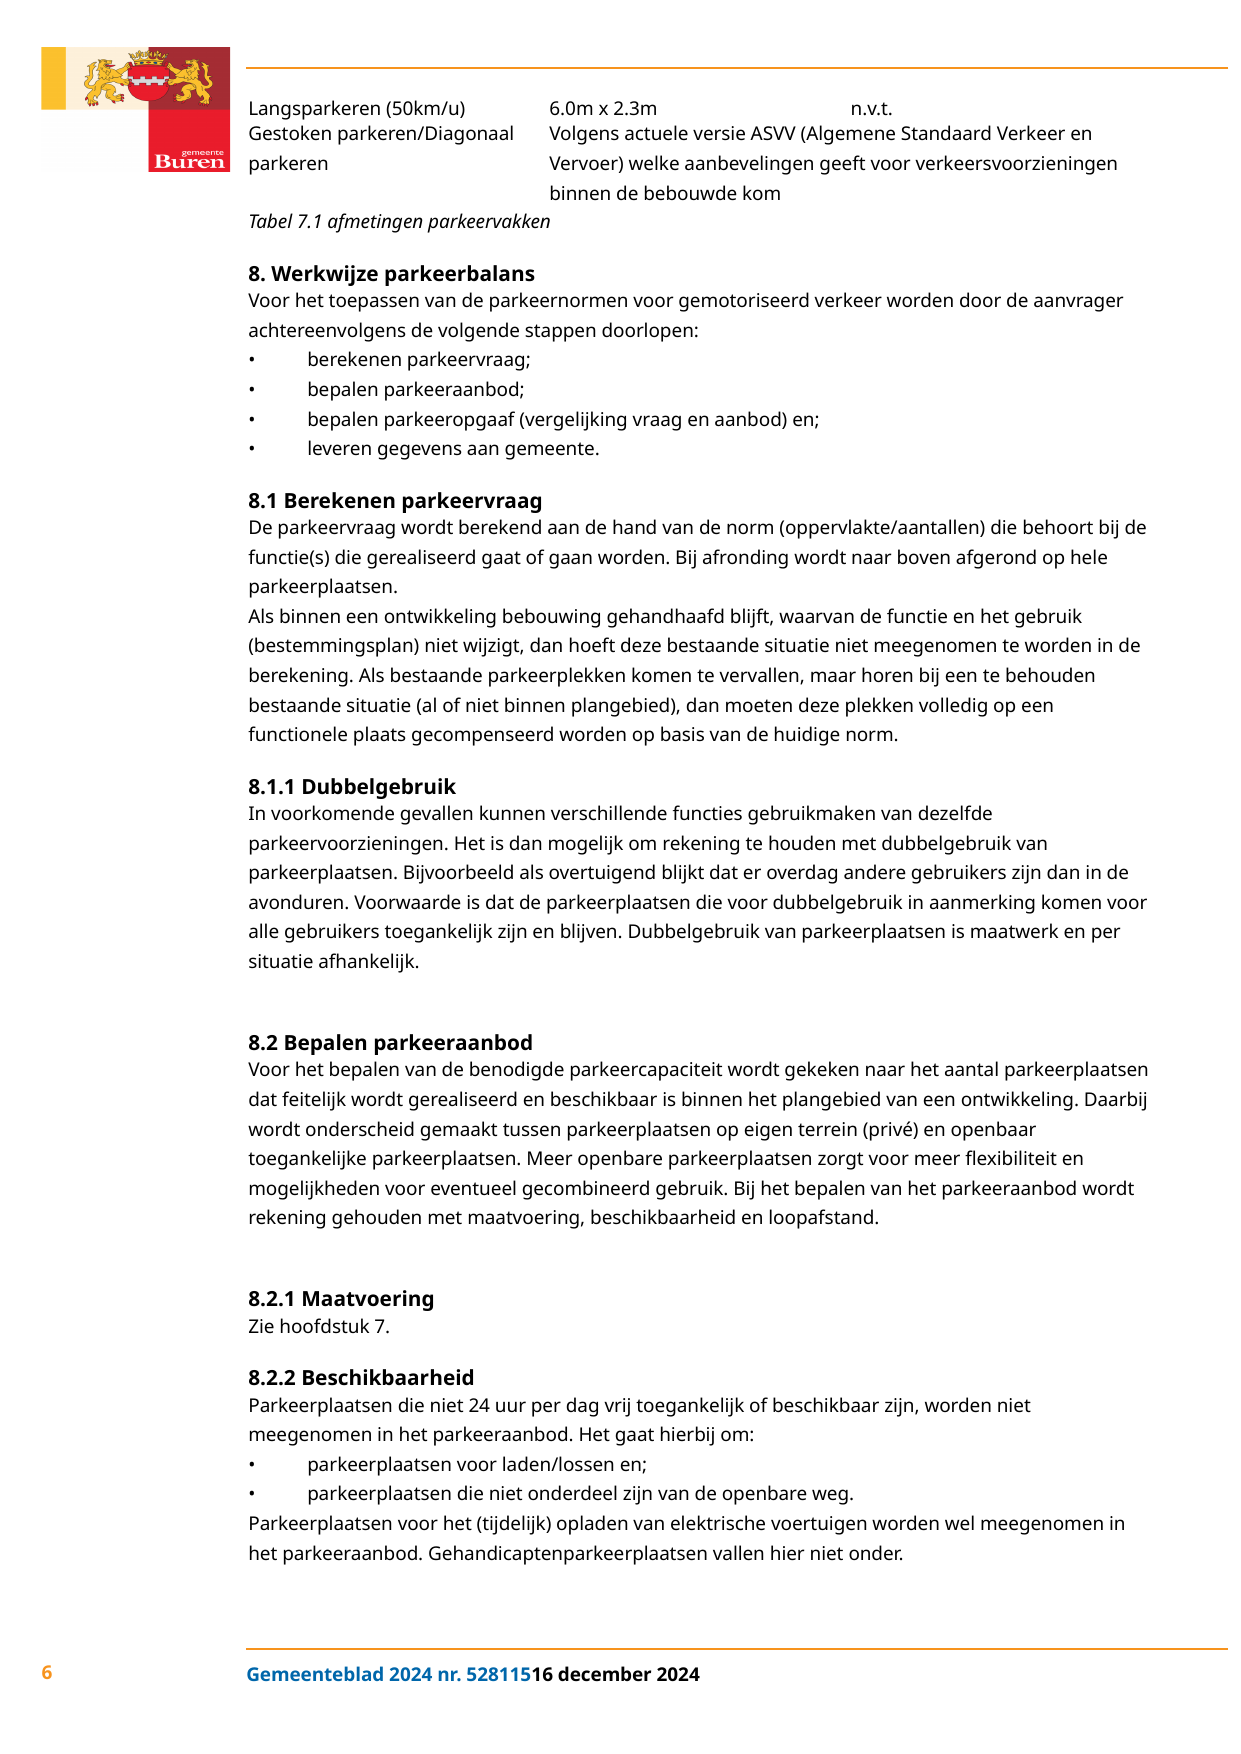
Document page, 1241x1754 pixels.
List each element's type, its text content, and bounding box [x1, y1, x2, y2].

table_cell n.v.t. [850, 95, 1152, 121]
picture [41, 47, 231, 172]
table_cell 6.0m x 2.3m [549, 95, 850, 121]
text Parkeerplaatsen die niet 24 uur per dag vrij toegankelijk of beschikbaar zijn, worden niet meegenomen in het parkeeraanbod. Het gaat hierbij om: [248, 1392, 1152, 1447]
list leveren gegevens aan gemeente. [248, 435, 1152, 461]
text 8.2.1 Maatvoering [248, 1284, 1152, 1313]
text 8.1 Berekenen parkeervraag [248, 486, 1152, 514]
text Als binnen een ontwikkeling bebouwing gehandhaafd blijft, waarvan de functie en het gebruik (bestemmingsplan) niet wijzigt, dan hoeft deze bestaande situatie niet meegenomen te worden in de berekening. Als bestaande parkeerplekken komen te vervallen, maar horen bij een te behouden bestaande situatie (al of niet binnen plangebied), dan moeten deze plekken volledig op een functionele plaats gecompenseerd worden op basis van de huidige norm. [248, 603, 1152, 747]
table_cell Langsparkeren (50km/u) [248, 95, 549, 121]
table_cell Gestoken parkeren/Diagonaal parkeren [248, 121, 549, 205]
text Parkeerplaatsen voor het (tijdelijk) opladen van elektrische voertuigen worden wel meegenomen in het parkeeraanbod. Gehandicaptenparkeerplaatsen vallen hier niet onder. [248, 1510, 1152, 1565]
text Voor het toepassen van de parkeernormen voor gemotoriseerd verkeer worden door de aanvrager achtereenvolgens de volgende stappen doorlopen: [248, 287, 1152, 343]
text De parkeervraag wordt berekend aan de hand van de norm (oppervlakte/aantallen) die behoort bij de functie(s) die gerealiseerd gaat of gaan worden. Bij afronding wordt naar boven afgerond op hele parkeerplaatsen. [248, 514, 1152, 599]
text Zie hoofdstuk 7. [248, 1313, 1152, 1339]
text 8.1.1 Dubbelgebruik [248, 772, 1152, 800]
text 8.2 Bepalen parkeeraanbod [248, 1028, 1152, 1057]
list bepalen parkeeraanbod; [248, 376, 1152, 402]
text In voorkomende gevallen kunnen verschillende functies gebruikmaken van dezelfde parkeervoorzieningen. Het is dan mogelijk om rekening te houden met dubbelgebruik van parkeerplaatsen. Bijvoorbeeld als overtuigend blijkt dat er overdag andere gebruikers zijn dan in de avonduren. Voorwaarde is dat de parkeerplaatsen die voor dubbelgebruik in aanmerking komen voor alle gebruikers toegankelijk zijn en blijven. Dubbelgebruik van parkeerplaatsen is maatwerk en per situatie afhankelijk. [248, 800, 1152, 974]
list parkeerplaatsen voor laden/lossen en; [248, 1451, 1152, 1477]
text 8.2.2 Beschikbaarheid [248, 1363, 1152, 1392]
table_cell Volgens actuele versie ASVV (Algemene Standaard Verkeer en Vervoer) welke aanbevelingen geeft voor verkeersvoorzieningen binnen de bebouwde kom [549, 121, 1152, 205]
list berekenen parkeervraag; [248, 347, 1152, 372]
text Voor het bepalen van de benodigde parkeercapaciteit wordt gekeken naar het aantal parkeerplaatsen dat feitelijk wordt gerealiseerd en beschikbaar is binnen het plangebied van een ontwikkeling. Daarbij wordt onderscheid gemaakt tussen parkeerplaatsen op eigen terrein (privé) en openbaar toegankelijke parkeerplaatsen. Meer openbare parkeerplaatsen zorgt voor meer flexibiliteit en mogelijkheden voor eventueel gecombineerd gebruik. Bij het bepalen van het parkeeraanbod wordt rekening gehouden met maatvoering, beschikbaarheid en loopafstand. [248, 1057, 1152, 1230]
list bepalen parkeeropgaaf (vergelijking vraag en aanbod) en; [248, 406, 1152, 432]
text Tabel 7.1 afmetingen parkeervakken [248, 209, 1152, 234]
text 8. Werkwijze parkeerbalans [248, 259, 1152, 287]
list parkeerplaatsen die niet onderdeel zijn van de openbare weg. [248, 1481, 1152, 1506]
